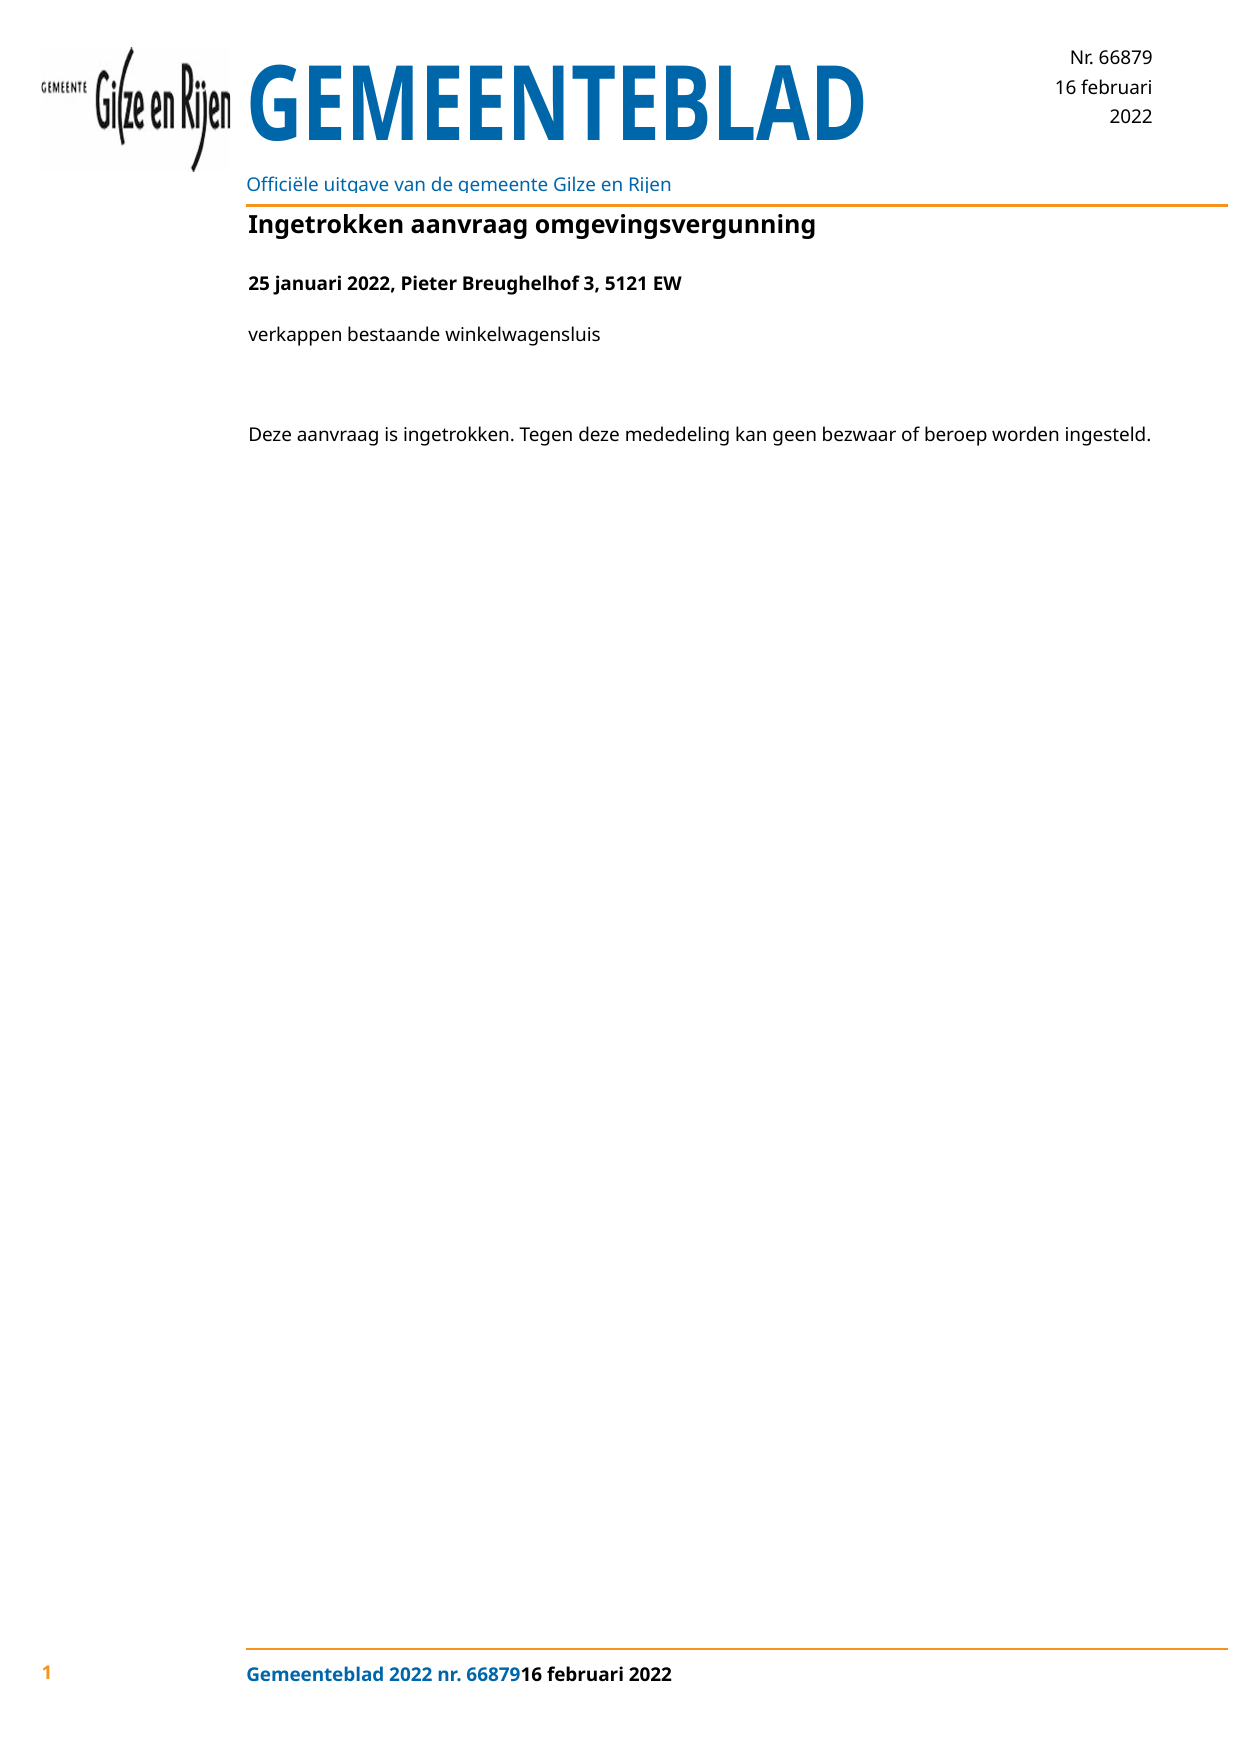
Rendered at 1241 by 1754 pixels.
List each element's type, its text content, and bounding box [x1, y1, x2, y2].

text Ingetrokken aanvraag omgevingsvergunning [248, 207, 1152, 241]
picture [41, 47, 231, 172]
text 25 januari 2022, Pieter Breughelhof 3, 5121 EW [248, 270, 1152, 296]
text Deze aanvraag is ingetrokken. Tegen deze mededeling kan geen bezwaar of beroep worden ingesteld. [248, 422, 1152, 447]
text verkappen bestaande winkelwagensluis [248, 321, 1152, 346]
